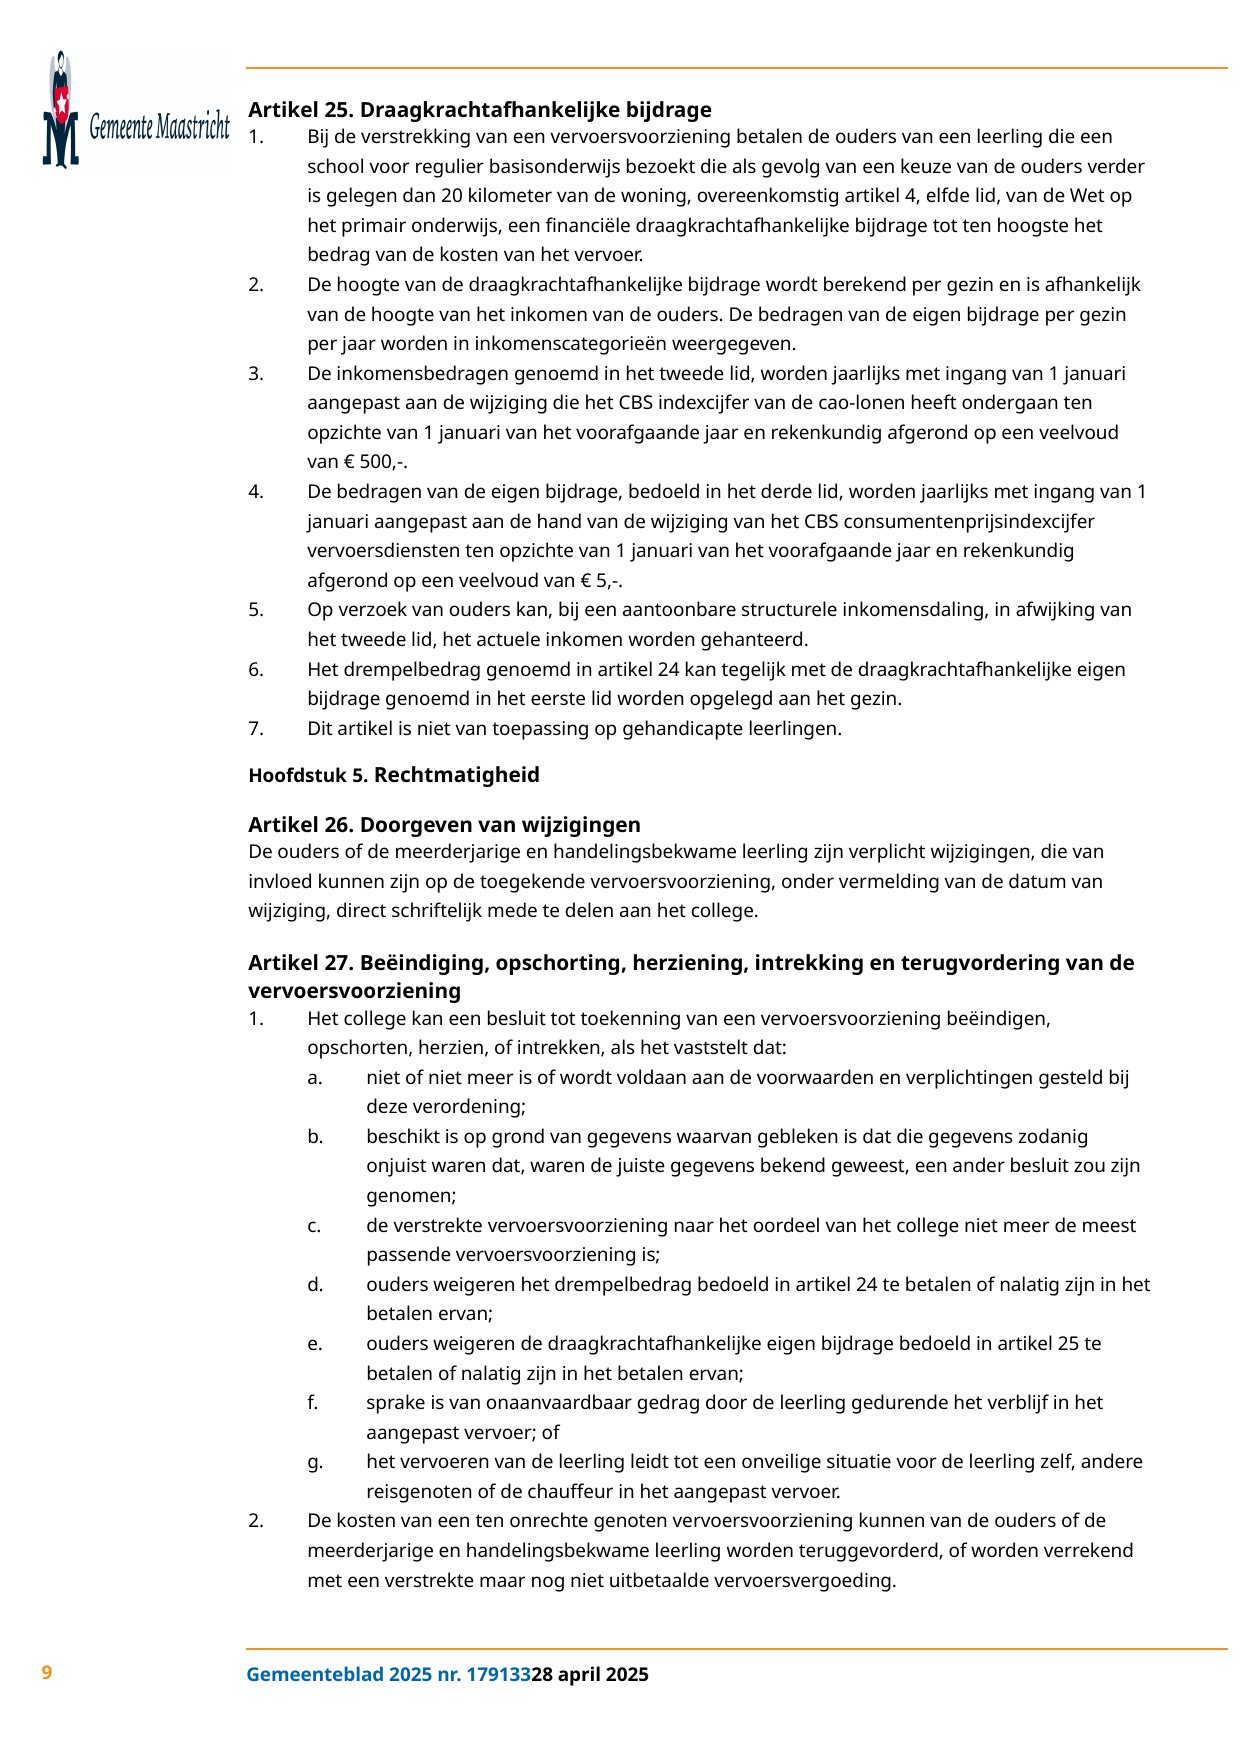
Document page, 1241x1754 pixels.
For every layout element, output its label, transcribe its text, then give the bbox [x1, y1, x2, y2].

list Het college kan een besluit tot toekenning van een vervoersvoorziening beëindigen, opschorten, herzien, of intrekken, als het vaststelt dat: [248, 1005, 1152, 1060]
list het vervoeren van de leerling leidt tot een onveilige situatie voor de leerling zelf, andere reisgenoten of de chauffeur in het aangepast vervoer. [307, 1448, 1152, 1504]
list Dit artikel is niet van toepassing op gehandicapte leerlingen. [248, 715, 1152, 741]
list Het drempelbedrag genoemd in artikel 24 kan tegelijk met de draagkrachtafhankelijke eigen bijdrage genoemd in het eerste lid worden opgelegd aan het gezin. [248, 656, 1152, 711]
text Artikel 26. Doorgeven van wijzigingen [248, 810, 1152, 838]
list De hoogte van de draagkrachtafhankelijke bijdrage wordt berekend per gezin en is afhankelijk van de hoogte van het inkomen van de ouders. De bedragen van de eigen bijdrage per gezin per jaar worden in inkomenscategorieën weergegeven. [248, 271, 1152, 356]
text De ouders of de meerderjarige en handelingsbekwame leerling zijn verplicht wijzigingen, die van invloed kunnen zijn op de toegekende vervoersvoorziening, onder vermelding van de datum van wijziging, direct schriftelijk mede te delen aan het college. [248, 838, 1152, 923]
list beschikt is op grond van gegevens waarvan gebleken is dat die gegevens zodanig onjuist waren dat, waren de juiste gegevens bekend geweest, een ander besluit zou zijn genomen; [307, 1123, 1152, 1208]
list ouders weigeren het drempelbedrag bedoeld in artikel 24 te betalen of nalatig zijn in het betalen ervan; [307, 1271, 1152, 1326]
list ouders weigeren de draagkrachtafhankelijke eigen bijdrage bedoeld in artikel 25 te betalen of nalatig zijn in het betalen ervan; [307, 1330, 1152, 1385]
list sprake is van onaanvaardbaar gedrag door de leerling gedurende het verblijf in het aangepast vervoer; of [307, 1389, 1152, 1444]
list De bedragen van de eigen bijdrage, bedoeld in het derde lid, worden jaarlijks met ingang van 1 januari aangepast aan de hand van de wijziging van het CBS consumentenprijsindexcijfer vervoersdiensten ten opzichte van 1 januari van het voorafgaande jaar en rekenkundig afgerond op een veelvoud van € 5,-. [248, 478, 1152, 593]
picture [41, 47, 231, 172]
list de verstrekte vervoersvoorziening naar het oordeel van het college niet meer de meest passende vervoersvoorziening is; [307, 1212, 1152, 1267]
list De inkomensbedragen genoemd in het tweede lid, worden jaarlijks met ingang van 1 januari aangepast aan de wijziging die het CBS indexcijfer van de cao-lonen heeft ondergaan ten opzichte van 1 januari van het voorafgaande jaar en rekenkundig afgerond op een veelvoud van € 500,-. [248, 360, 1152, 474]
list De kosten van een ten onrechte genoten vervoersvoorziening kunnen van de ouders of de meerderjarige en handelingsbekwame leerling worden teruggevorderd, of worden verrekend met een verstrekte maar nog niet uitbetaalde vervoersvergoeding. [248, 1508, 1152, 1592]
list niet of niet meer is of wordt voldaan aan de voorwaarden en verplichtingen gesteld bij deze verordening; [307, 1064, 1152, 1119]
list Bij de verstrekking van een vervoersvoorziening betalen de ouders van een leerling die een school voor regulier basisonderwijs bezoekt die als gevolg van een keuze van de ouders verder is gelegen dan 20 kilometer van de woning, overeenkomstig artikel 4, elfde lid, van de Wet op het primair onderwijs, een financiële draagkrachtafhankelijke bijdrage tot ten hoogste het bedrag van de kosten van het vervoer. [248, 123, 1152, 267]
text Hoofdstuk 5. Rechtmatigheid [248, 761, 1152, 789]
text Artikel 27. Beëindiging, opschorting, herziening, intrekking en terugvordering van de vervoersvoorziening [248, 948, 1152, 1005]
list Op verzoek van ouders kan, bij een aantoonbare structurele inkomensdaling, in afwijking van het tweede lid, het actuele inkomen worden gehanteerd. [248, 597, 1152, 652]
text Artikel 25. Draagkrachtafhankelijke bijdrage [248, 95, 1152, 123]
